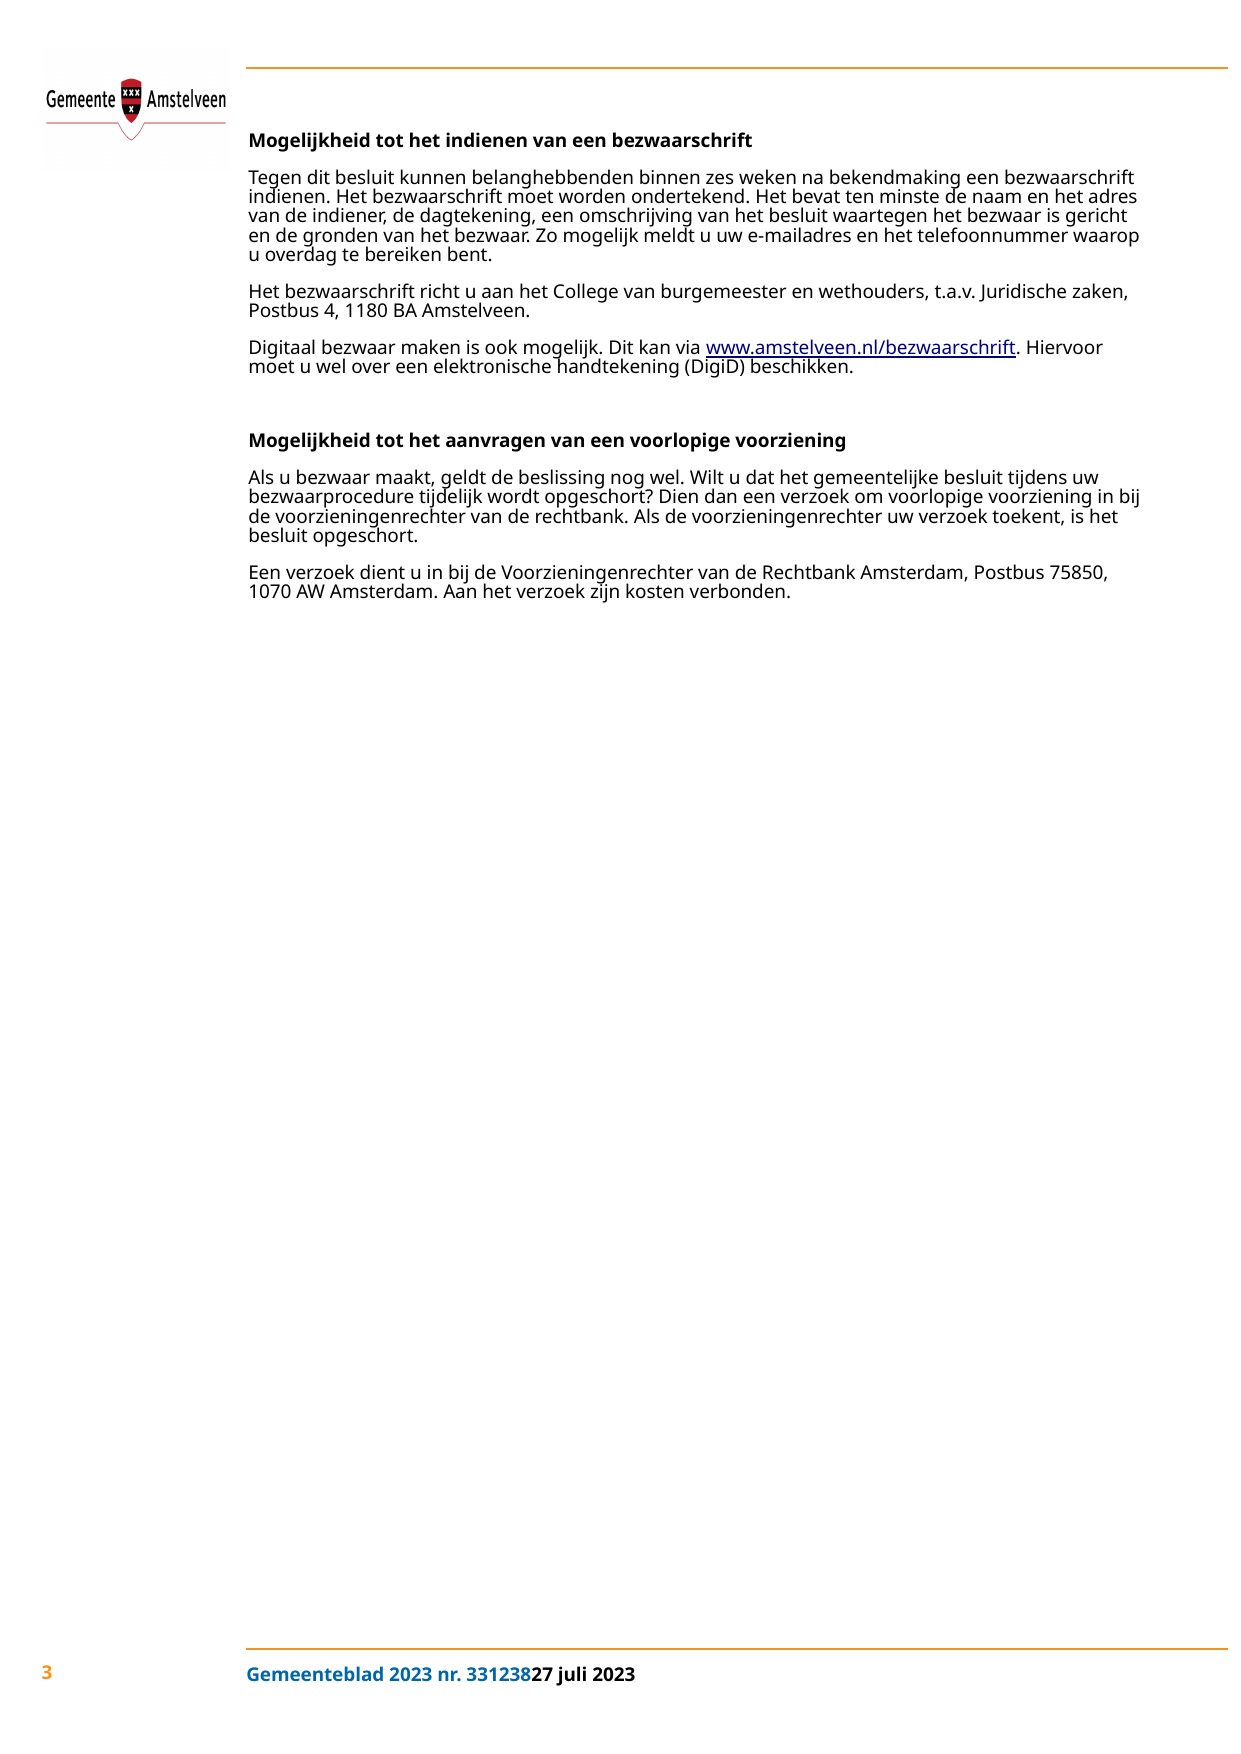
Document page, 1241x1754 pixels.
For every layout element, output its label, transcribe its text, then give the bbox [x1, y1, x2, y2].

text Het bezwaarschrift richt u aan het College van burgemeester en wethouders, t.a.v. Juridische zaken, Postbus 4, 1180 BA Amstelveen. [248, 283, 1152, 321]
text Een verzoek dient u in bij de Voorzieningenrechter van de Rechtbank Amsterdam, Postbus 75850, 1070 AW Amsterdam. Aan het verzoek zijn kosten verbonden. [248, 564, 1152, 603]
text Mogelijkheid tot het indienen van een bezwaarschrift [248, 132, 1152, 151]
text Digitaal bezwaar maken is ook mogelijk. Dit kan via www.amstelveen.nl/bezwaarschrift. Hiervoor moet u wel over een elektronische handtekening (DigiD) beschikken. [248, 339, 1152, 378]
text Tegen dit besluit kunnen belanghebbenden binnen zes weken na bekendmaking een bezwaarschrift indienen. Het bezwaarschrift moet worden ondertekend. Het bevat ten minste de naam en het adres van de indiener, de dagtekening, een omschrijving van het besluit waartegen het bezwaar is gericht en de gronden van het bezwaar. Zo mogelijk meldt u uw e-mailadres en het telefoonnummer waarop u overdag te bereiken bent. [248, 169, 1152, 265]
text Mogelijkheid tot het aanvragen van een voorlopige voorziening [248, 432, 1152, 452]
picture [41, 47, 231, 172]
text Als u bezwaar maakt, geldt de beslissing nog wel. Wilt u dat het gemeentelijke besluit tijdens uw bezwaarprocedure tijdelijk wordt opgeschort? Dien dan een verzoek om voorlopige voorziening in bij de voorzieningenrechter van de rechtbank. Als de voorzieningenrechter uw verzoek toekent, is het besluit opgeschort. [248, 469, 1152, 546]
